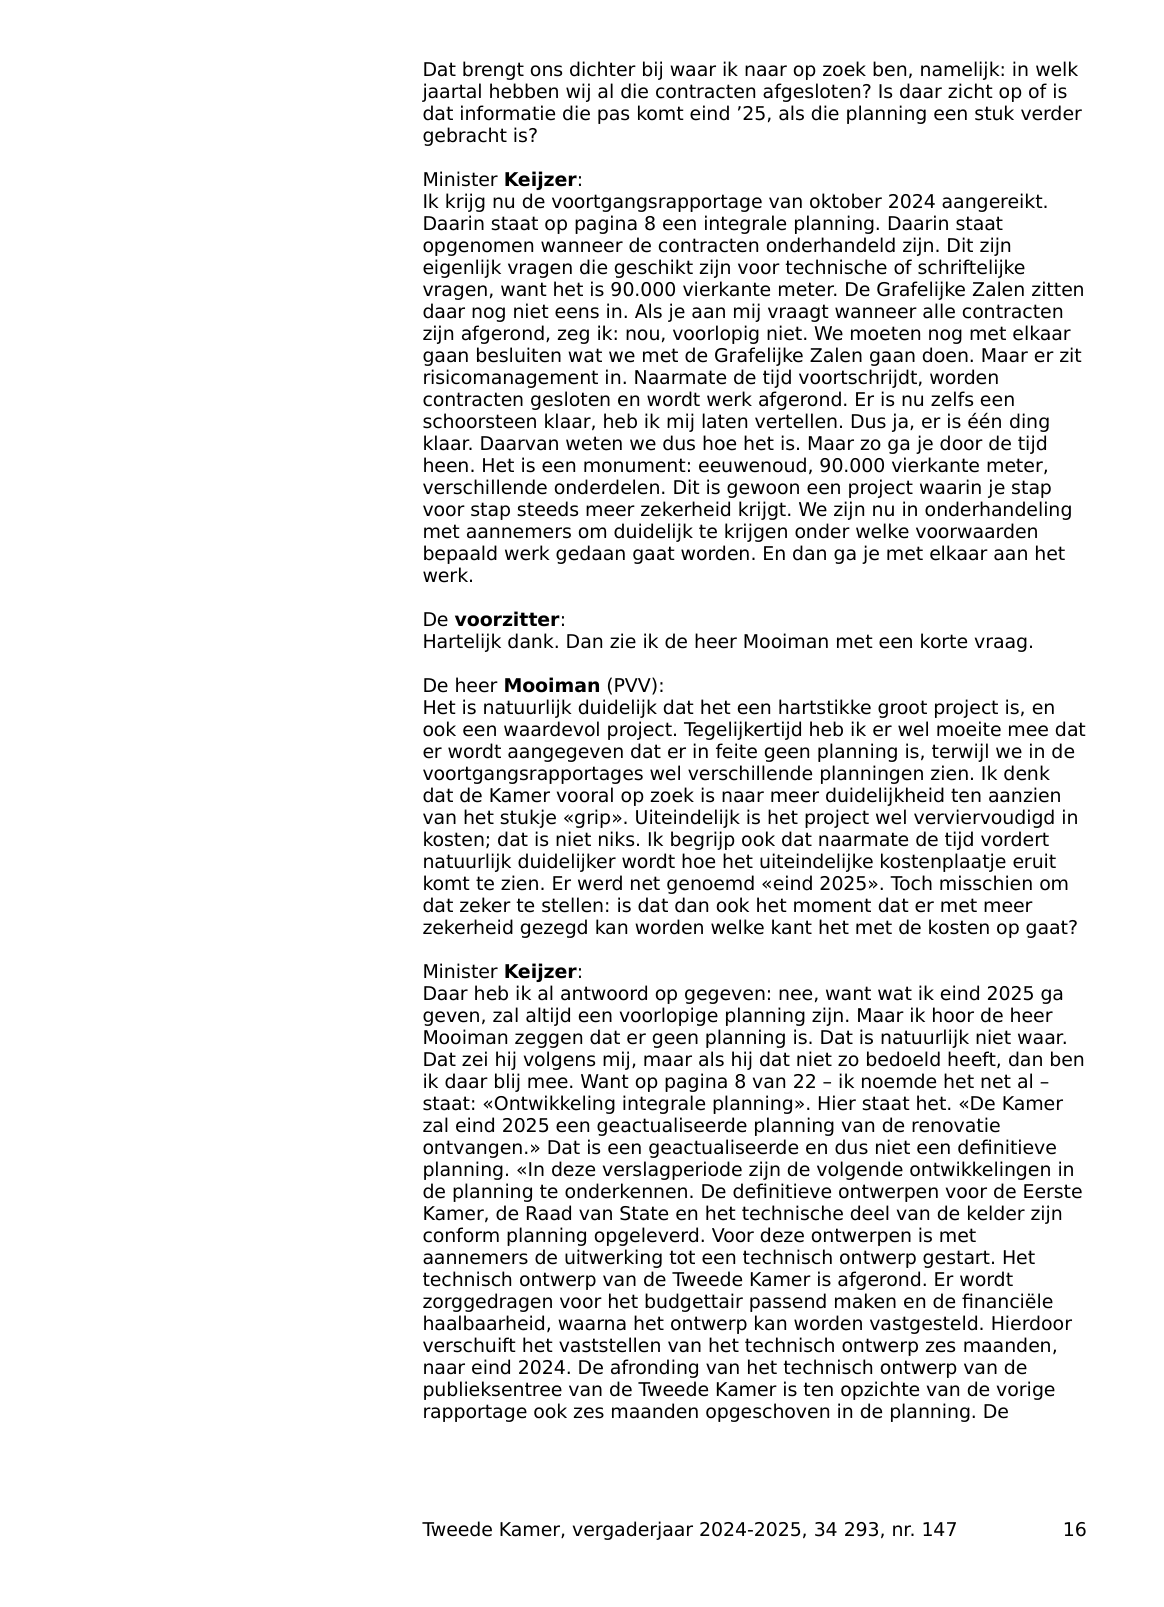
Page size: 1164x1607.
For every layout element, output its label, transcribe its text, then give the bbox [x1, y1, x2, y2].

text Minister Keijzer: [422, 961, 1087, 983]
text Minister Keijzer: [422, 169, 1087, 191]
text Hartelijk dank. Dan zie ik de heer Mooiman met een korte vraag. [422, 631, 1087, 653]
text Dat brengt ons dichter bij waar ik naar op zoek ben, namelijk: in welk jaartal hebben wij al die contracten afgesloten? Is daar zicht op of is dat informatie die pas komt eind ’25, als die planning een stuk verder gebracht is? [422, 59, 1087, 147]
text Ik krijg nu de voortgangsrapportage van oktober 2024 aangereikt. Daarin staat op pagina 8 een integrale planning. Daarin staat opgenomen wanneer de contracten onderhandeld zijn. Dit zijn eigenlijk vragen die geschikt zijn voor technische of schriftelijke vragen, want het is 90.000 vierkante meter. De Grafelijke Zalen zitten daar nog niet eens in. Als je aan mij vraagt wanneer alle contracten zijn afgerond, zeg ik: nou, voorlopig niet. We moeten nog met elkaar gaan besluiten wat we met de Grafelijke Zalen gaan doen. Maar er zit risicomanagement in. Naarmate de tijd voortschrijdt, worden contracten gesloten en wordt werk afgerond. Er is nu zelfs een schoorsteen klaar, heb ik mij laten vertellen. Dus ja, er is één ding klaar. Daarvan weten we dus hoe het is. Maar zo ga je door de tijd heen. Het is een monument: eeuwenoud, 90.000 vierkante meter, verschillende onderdelen. Dit is gewoon een project waarin je stap voor stap steeds meer zekerheid krijgt. We zijn nu in onderhandeling met aannemers om duidelijk te krijgen onder welke voorwaarden bepaald werk gedaan gaat worden. En dan ga je met elkaar aan het werk. [422, 191, 1087, 587]
text Het is natuurlijk duidelijk dat het een hartstikke groot project is, en ook een waardevol project. Tegelijkertijd heb ik er wel moeite mee dat er wordt aangegeven dat er in feite geen planning is, terwijl we in de voortgangsrapportages wel verschillende planningen zien. Ik denk dat de Kamer vooral op zoek is naar meer duidelijkheid ten aanzien van het stukje «grip». Uiteindelijk is het project wel verviervoudigd in kosten; dat is niet niks. Ik begrijp ook dat naarmate de tijd vordert natuurlijk duidelijker wordt hoe het uiteindelijke kostenplaatje eruit komt te zien. Er werd net genoemd «eind 2025». Toch misschien om dat zeker te stellen: is dat dan ook het moment dat er met meer zekerheid gezegd kan worden welke kant het met de kosten op gaat? [422, 697, 1087, 939]
text De heer Mooiman (PVV): [422, 675, 1087, 697]
text Daar heb ik al antwoord op gegeven: nee, want wat ik eind 2025 ga geven, zal altijd een voorlopige planning zijn. Maar ik hoor de heer Mooiman zeggen dat er geen planning is. Dat is natuurlijk niet waar. Dat zei hij volgens mij, maar als hij dat niet zo bedoeld heeft, dan ben ik daar blij mee. Want op pagina 8 van 22 – ik noemde het net al – staat: «Ontwikkeling integrale planning». Hier staat het. «De Kamer zal eind 2025 een geactualiseerde planning van de renovatie ontvangen.» Dat is een geactualiseerde en dus niet een definitieve planning. «In deze verslagperiode zijn de volgende ontwikkelingen in de planning te onderkennen. De definitieve ontwerpen voor de Eerste Kamer, de Raad van State en het technische deel van de kelder zijn conform planning opgeleverd. Voor deze ontwerpen is met aannemers de uitwerking tot een technisch ontwerp gestart. Het technisch ontwerp van de Tweede Kamer is afgerond. Er wordt zorggedragen voor het budgettair passend maken en de financiële haalbaarheid, waarna het ontwerp kan worden vastgesteld. Hierdoor verschuift het vaststellen van het technisch ontwerp zes maanden, naar eind 2024. De afronding van het technisch ontwerp van de publieksentree van de Tweede Kamer is ten opzichte van de vorige rapportage ook zes maanden opgeschoven in de planning. De [422, 983, 1087, 1423]
text De voorzitter: [422, 609, 1087, 631]
